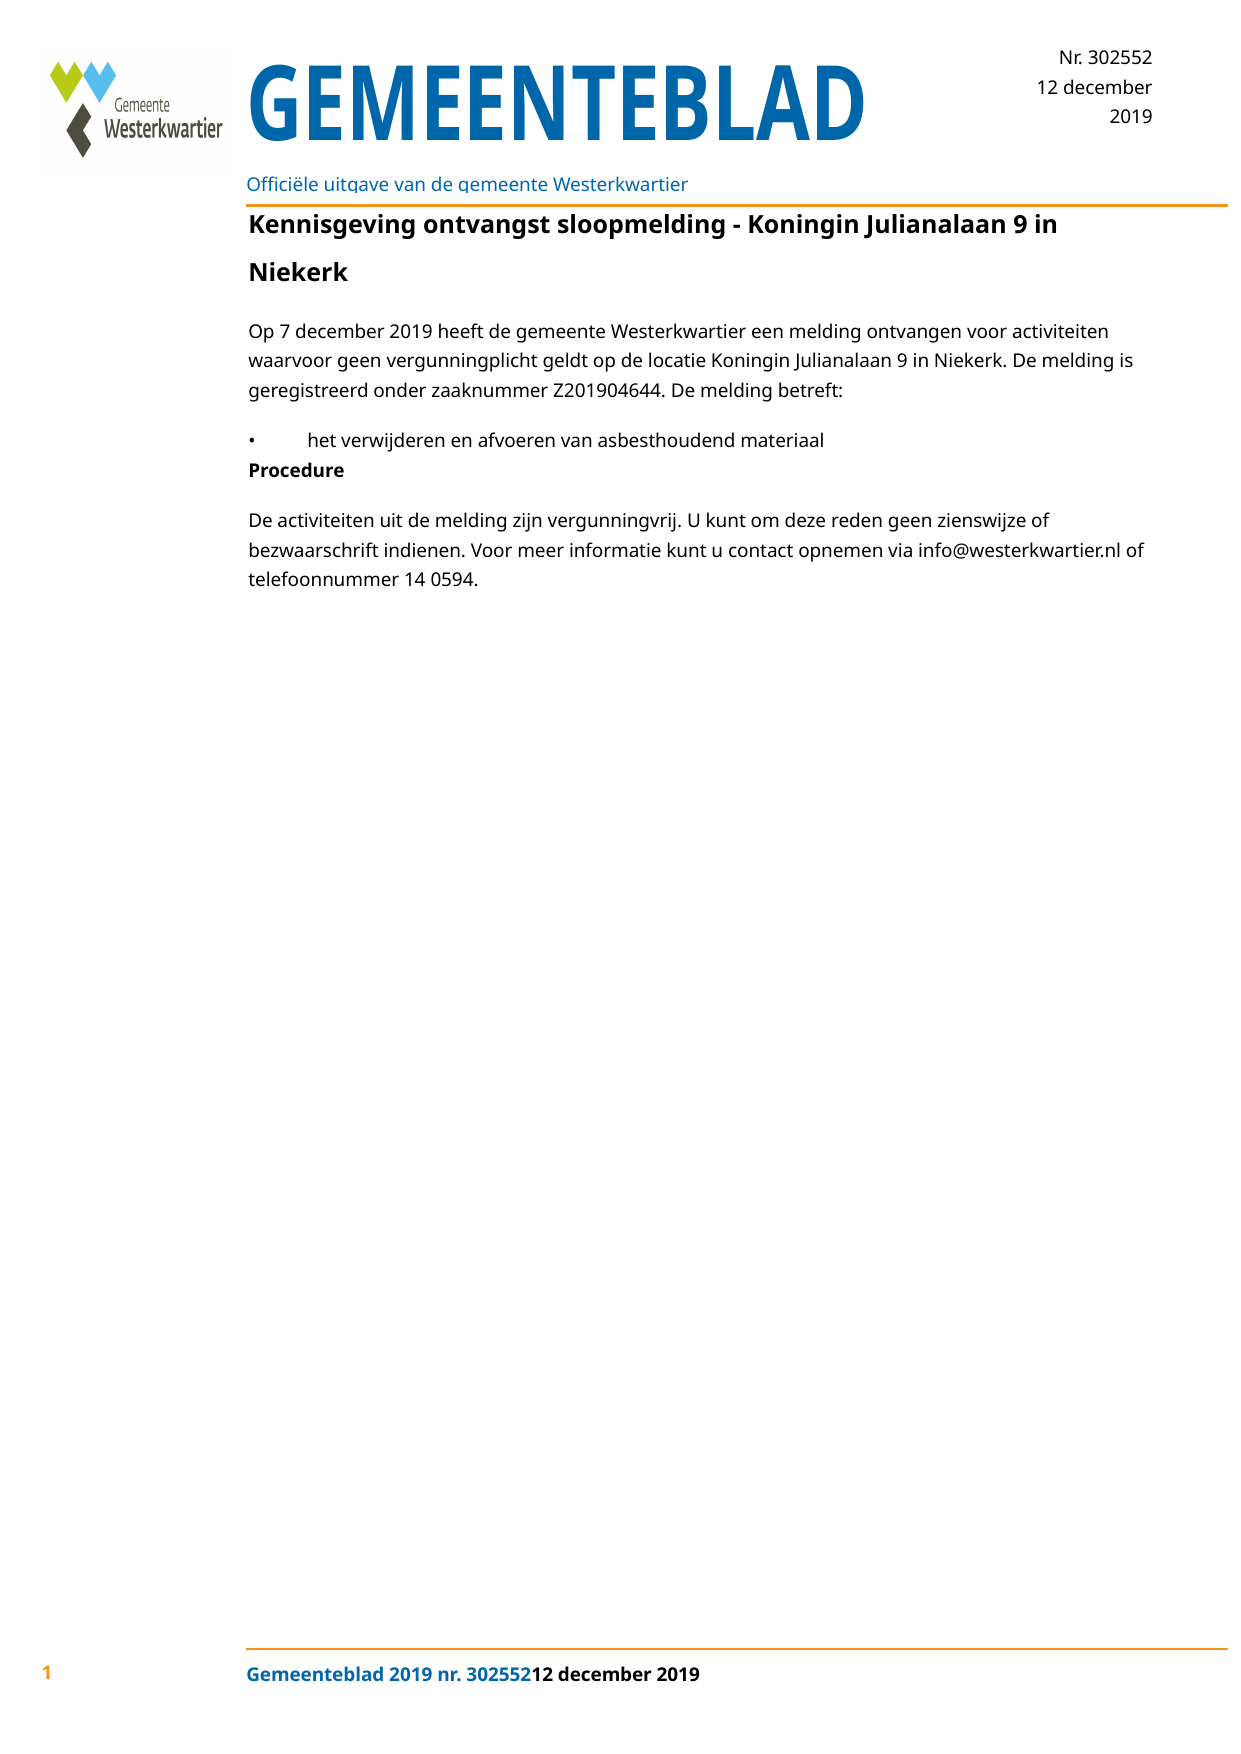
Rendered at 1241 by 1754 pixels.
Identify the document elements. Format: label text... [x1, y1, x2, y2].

text De activiteiten uit de melding zijn vergunningvrij. U kunt om deze reden geen zienswijze of bezwaarschrift indienen. Voor meer informatie kunt u contact opnemen via info@westerkwartier.nl of telefoonnummer 14 0594. [248, 507, 1152, 592]
list het verwijderen en afvoeren van asbesthoudend materiaal [248, 427, 1152, 453]
text Op 7 december 2019 heeft de gemeente Westerkwartier een melding ontvangen voor activiteiten waarvoor geen vergunningplicht geldt op de locatie Koningin Julianalaan 9 in Niekerk. De melding is geregistreerd onder zaaknummer Z201904644. De melding betreft: [248, 318, 1152, 403]
text Procedure [248, 457, 1152, 483]
text Kennisgeving ontvangst sloopmelding - Koningin Julianalaan 9 in Niekerk [248, 207, 1152, 288]
picture [41, 47, 231, 172]
